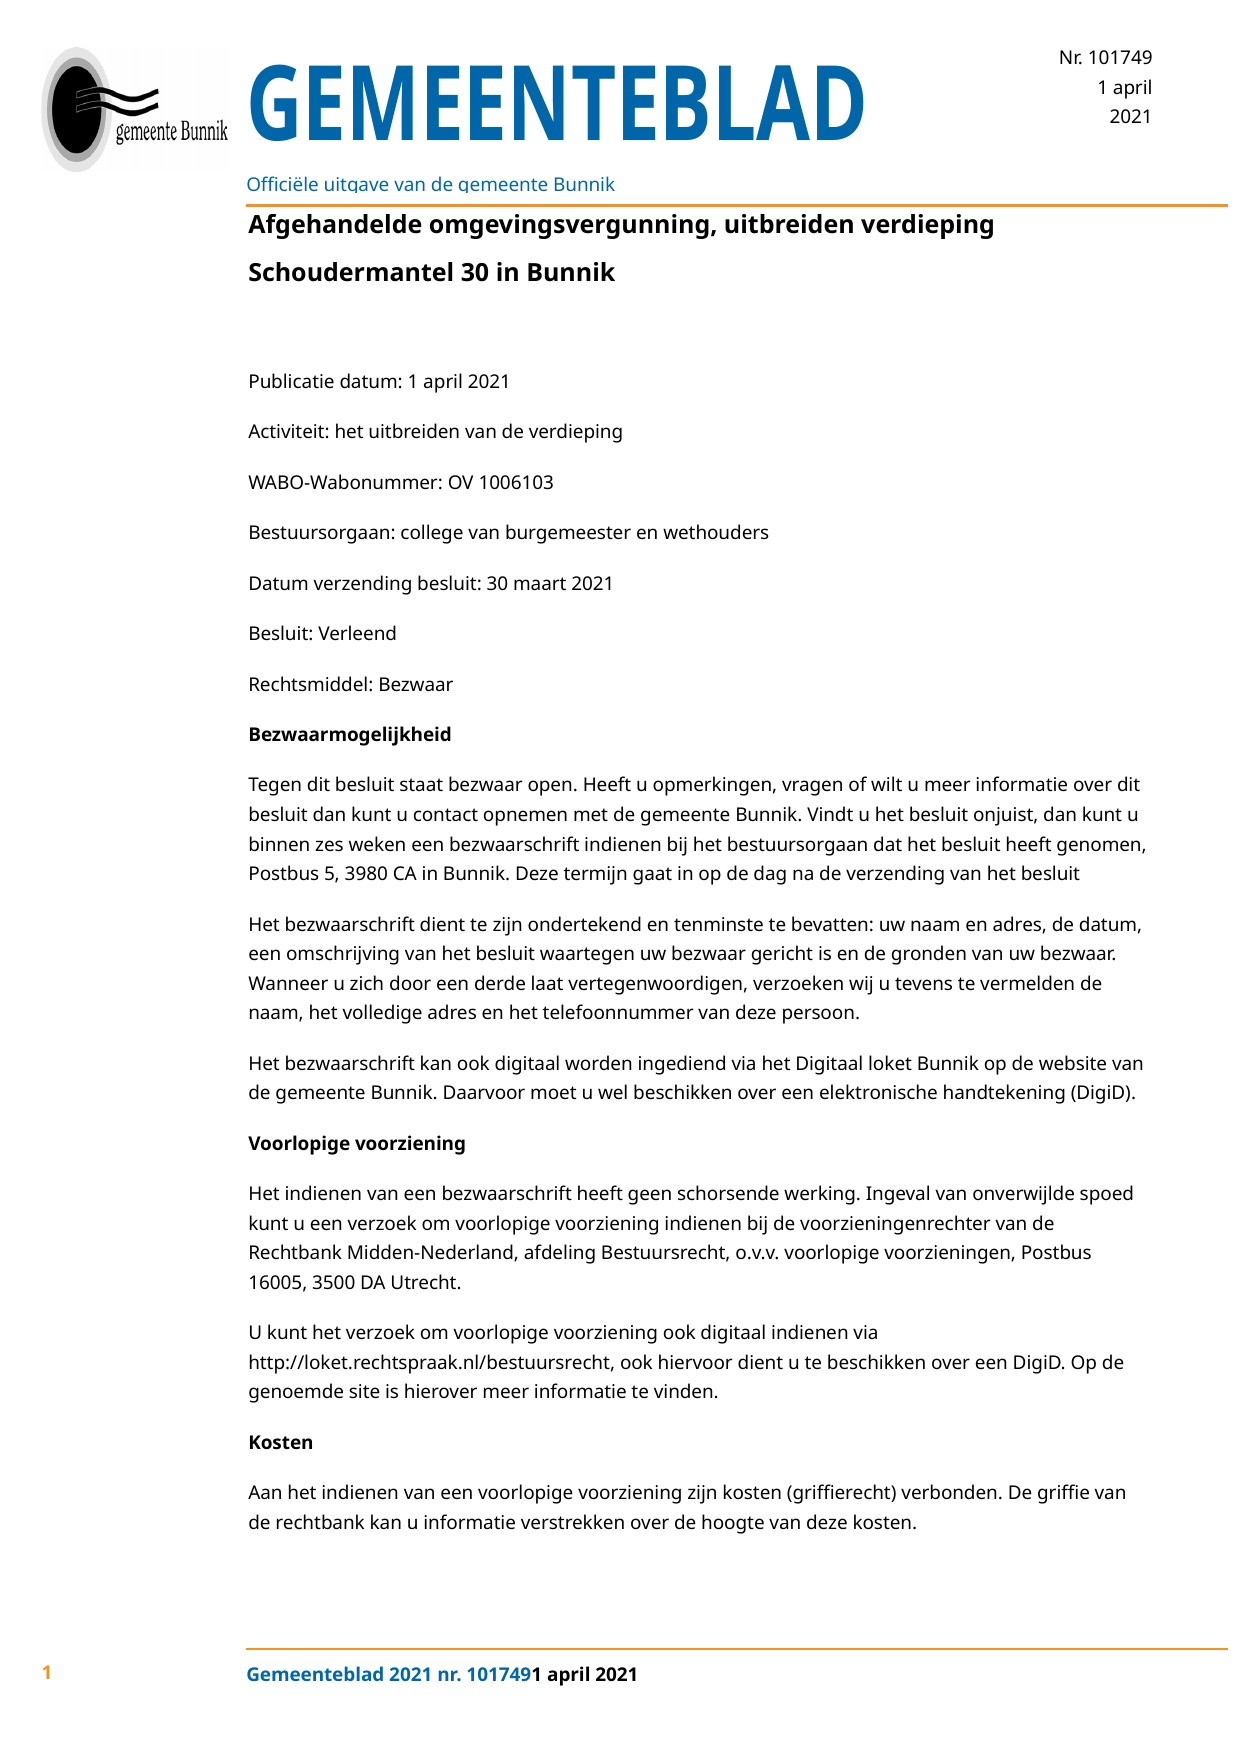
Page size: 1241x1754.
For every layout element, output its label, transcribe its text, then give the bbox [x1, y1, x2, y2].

text Het bezwaarschrift dient te zijn ondertekend en tenminste te bevatten: uw naam en adres, de datum, een omschrijving van het besluit waartegen uw bezwaar gericht is en de gronden van uw bezwaar. Wanneer u zich door een derde laat vertegenwoordigen, verzoeken wij u tevens te vermelden de naam, het volledige adres en het telefoonnummer van deze persoon. [248, 911, 1152, 1025]
text Het bezwaarschrift kan ook digitaal worden ingediend via het Digitaal loket Bunnik op de website van de gemeente Bunnik. Daarvoor moet u wel beschikken over een elektronische handtekening (DigiD). [248, 1050, 1152, 1105]
text Aan het indienen van een voorlopige voorziening zijn kosten (griffierecht) verbonden. De griffie van de rechtbank kan u informatie verstrekken over de hoogte van deze kosten. [248, 1479, 1152, 1535]
picture [41, 47, 231, 172]
text WABO-Wabonummer: OV 1006103 [248, 469, 1152, 495]
text Rechtsmiddel: Bezwaar [248, 671, 1152, 697]
text Publicatie datum: 1 april 2021 [248, 368, 1152, 394]
text U kunt het verzoek om voorlopige voorziening ook digitaal indienen via http://loket.rechtspraak.nl/bestuursrecht, ook hiervoor dient u te beschikken over een DigiD. Op de genoemde site is hierover meer informatie te vinden. [248, 1319, 1152, 1404]
text Bezwaarmogelijkheid [248, 721, 1152, 747]
text Afgehandelde omgevingsvergunning, uitbreiden verdieping Schoudermantel 30 in Bunnik [248, 207, 1152, 288]
text Tegen dit besluit staat bezwaar open. Heeft u opmerkingen, vragen of wilt u meer informatie over dit besluit dan kunt u contact opnemen met de gemeente Bunnik. Vindt u het besluit onjuist, dan kunt u binnen zes weken een bezwaarschrift indienen bij het bestuursorgaan dat het besluit heeft genomen, Postbus 5, 3980 CA in Bunnik. Deze termijn gaat in op de dag na de verzending van het besluit [248, 772, 1152, 886]
text Het indienen van een bezwaarschrift heeft geen schorsende werking. Ingeval van onverwijlde spoed kunt u een verzoek om voorlopige voorziening indienen bij de voorzieningenrechter van de Rechtbank Midden-Nederland, afdeling Bestuursrecht, o.v.v. voorlopige voorzieningen, Postbus 16005, 3500 DA Utrecht. [248, 1180, 1152, 1295]
text Voorlopige voorziening [248, 1130, 1152, 1156]
text Bestuursorgaan: college van burgemeester en wethouders [248, 519, 1152, 545]
text Activiteit: het uitbreiden van de verdieping [248, 419, 1152, 444]
text Kosten [248, 1429, 1152, 1455]
text Datum verzending besluit: 30 maart 2021 [248, 570, 1152, 596]
text Besluit: Verleend [248, 620, 1152, 646]
